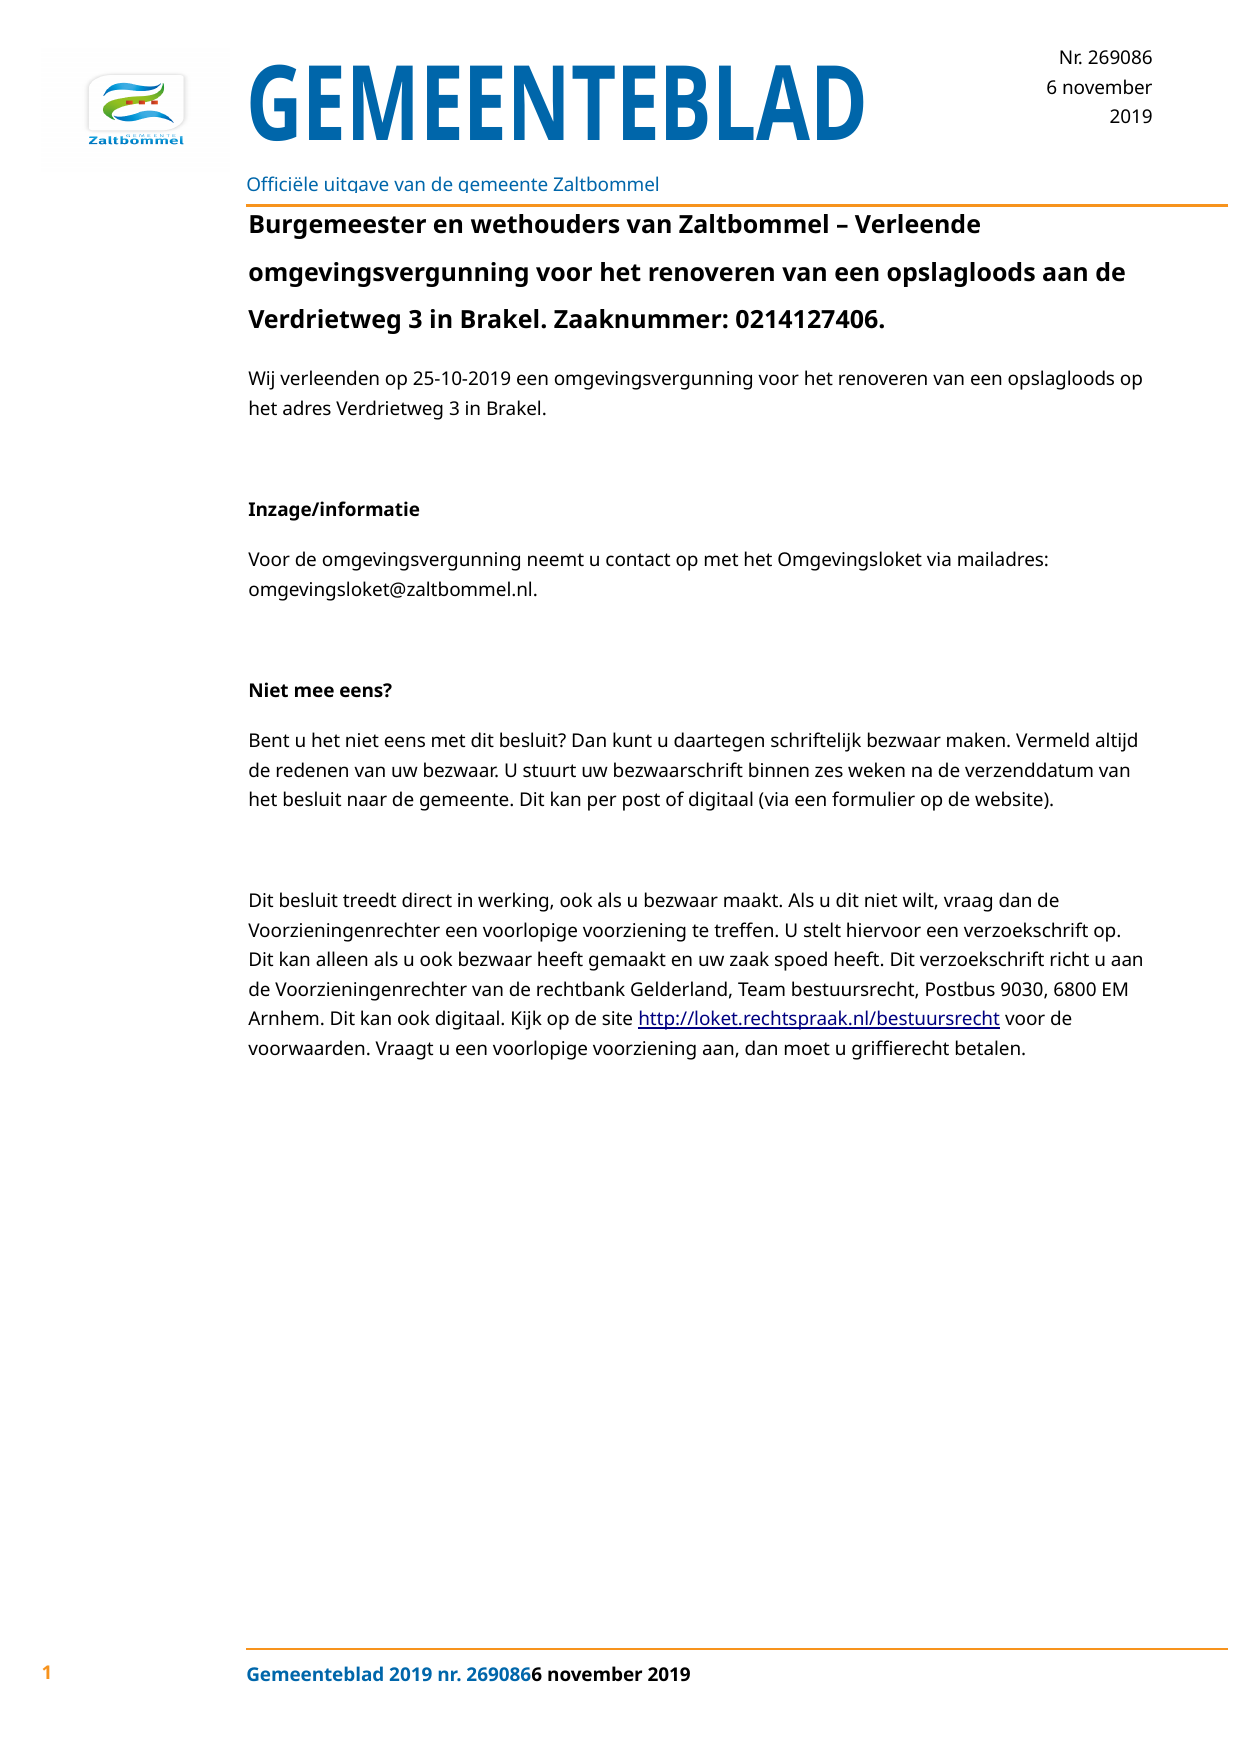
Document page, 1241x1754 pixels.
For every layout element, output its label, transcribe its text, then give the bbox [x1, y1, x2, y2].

picture [41, 47, 231, 172]
text Bent u het niet eens met dit besluit? Dan kunt u daartegen schriftelijk bezwaar maken. Vermeld altijd de redenen van uw bezwaar. U stuurt uw bezwaarschrift binnen zes weken na de verzenddatum van het besluit naar de gemeente. Dit kan per post of digitaal (via een formulier op de website). [248, 727, 1152, 812]
text Niet mee eens? [248, 677, 1152, 702]
text Dit besluit treedt direct in werking, ook als u bezwaar maakt. Als u dit niet wilt, vraag dan de Voorzieningenrechter een voorlopige voorziening te treffen. U stelt hiervoor een verzoekschrift op. Dit kan alleen als u ook bezwaar heeft gemaakt en uw zaak spoed heeft. Dit verzoekschrift richt u aan de Voorzieningenrechter van de rechtbank Gelderland, Team bestuursrecht, Postbus 9030, 6800 EM Arnhem. Dit kan ook digitaal. Kijk op de site http://loket.rechtspraak.nl/bestuursrecht voor de voorwaarden. Vraagt u een voorlopige voorziening aan, dan moet u griffierecht betalen. [248, 887, 1152, 1061]
text Burgemeester en wethouders van Zaltbommel – Verleende omgevingsvergunning voor het renoveren van een opslagloods aan de Verdrietweg 3 in Brakel. Zaaknummer: 0214127406. [248, 207, 1152, 336]
text Voor de omgevingsvergunning neemt u contact op met het Omgevingsloket via mailadres: omgevingsloket@zaltbommel.nl. [248, 546, 1152, 602]
text Wij verleenden op 25-10-2019 een omgevingsvergunning voor het renoveren van een opslagloods op het adres Verdrietweg 3 in Brakel. [248, 366, 1152, 421]
text Inzage/informatie [248, 496, 1152, 522]
